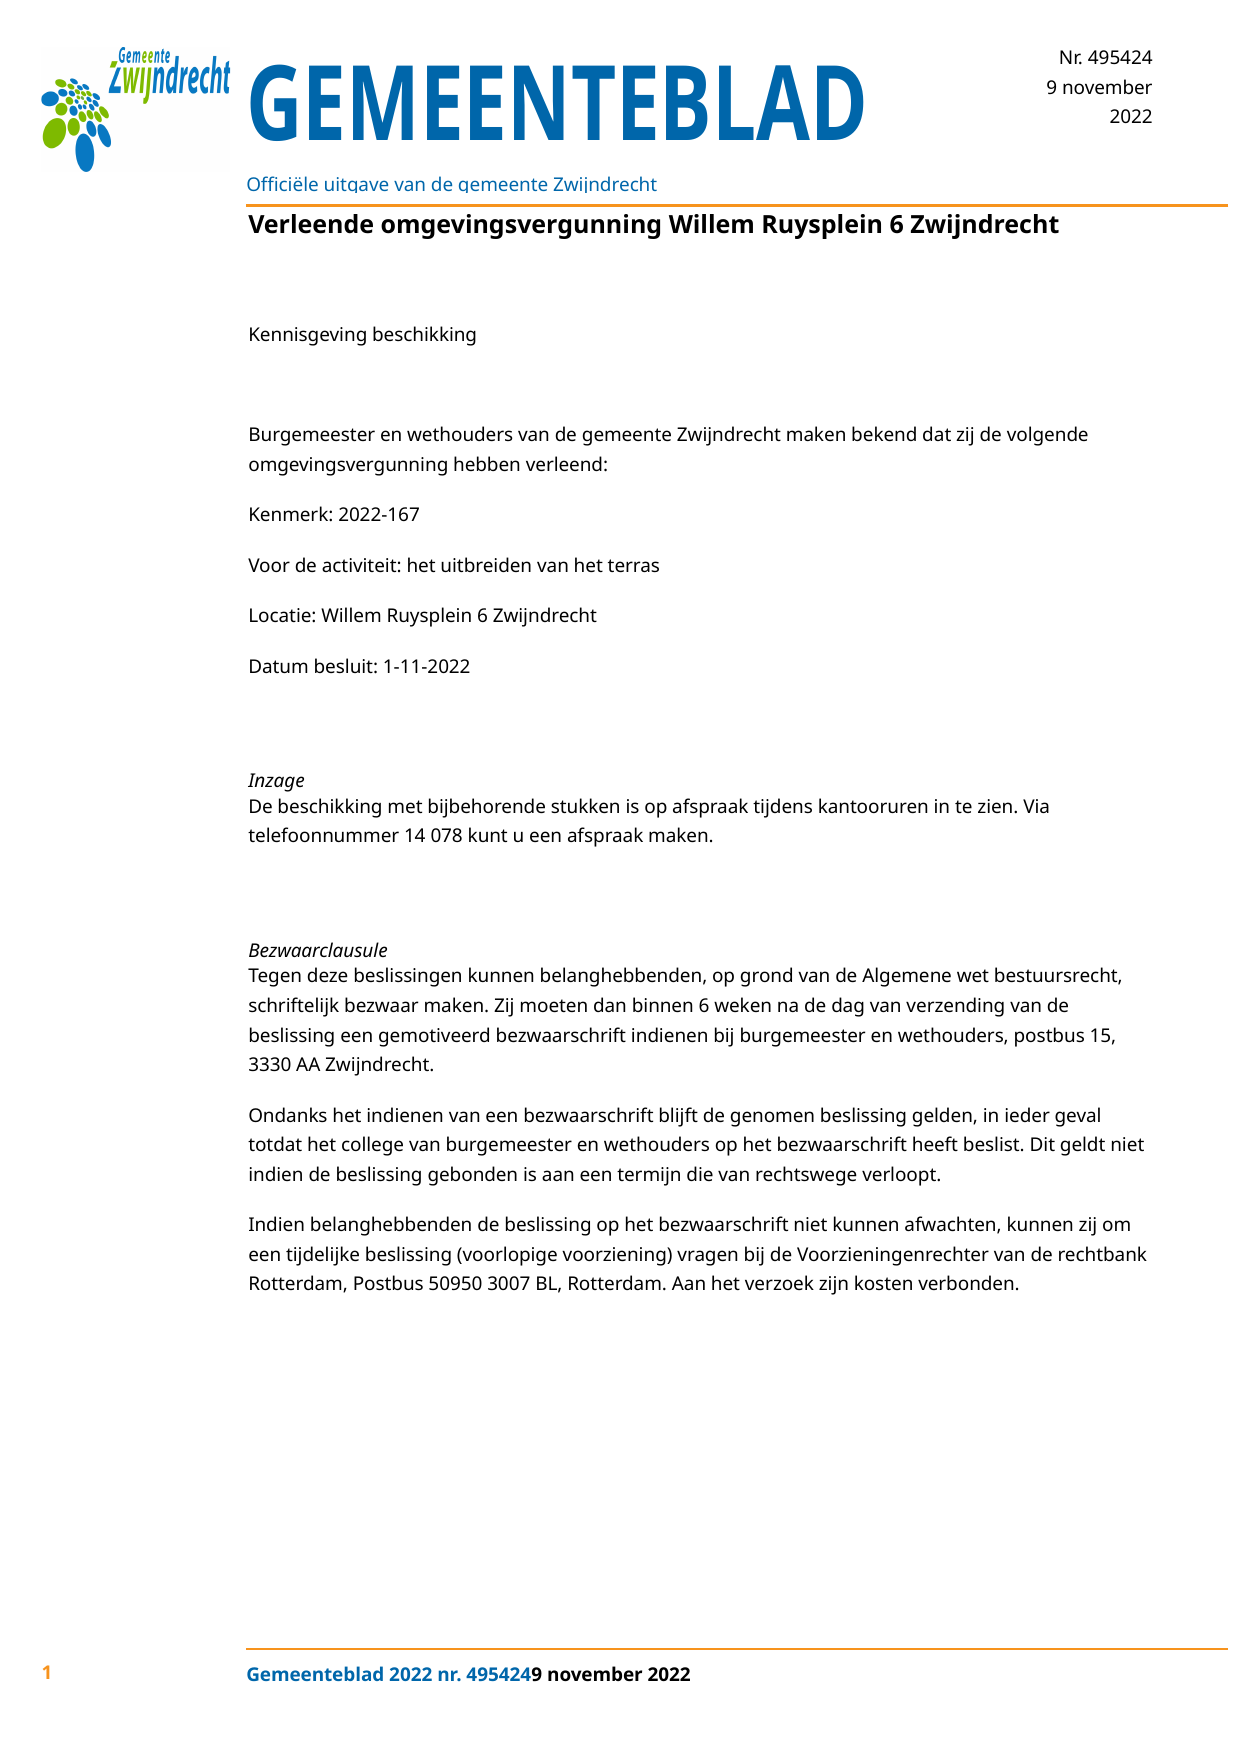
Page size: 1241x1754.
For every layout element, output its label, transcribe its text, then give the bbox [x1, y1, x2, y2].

text Tegen deze beslissingen kunnen belanghebbenden, op grond van de Algemene wet bestuursrecht, schriftelijk bezwaar maken. Zij moeten dan binnen 6 weken na de dag van verzending van de beslissing een gemotiveerd bezwaarschrift indienen bij burgemeester en wethouders, postbus 15, 3330 AA Zwijndrecht. [248, 963, 1152, 1077]
text Bezwaarclausule [248, 937, 1152, 963]
text Datum besluit: 1-11-2022 [248, 653, 1152, 678]
text Locatie: Willem Ruysplein 6 Zwijndrecht [248, 602, 1152, 628]
text Voor de activiteit: het uitbreiden van het terras [248, 552, 1152, 578]
text Kenmerk: 2022-167 [248, 502, 1152, 527]
text Indien belanghebbenden de beslissing op het bezwaarschrift niet kunnen afwachten, kunnen zij om een tijdelijke beslissing (voorlopige voorziening) vragen bij de Voorzieningenrechter van de rechtbank Rotterdam, Postbus 50950 3007 BL, Rotterdam. Aan het verzoek zijn kosten verbonden. [248, 1211, 1152, 1296]
picture [41, 47, 231, 172]
text Kennisgeving beschikking [248, 321, 1152, 346]
text Burgemeester en wethouders van de gemeente Zwijndrecht maken bekend dat zij de volgende omgevingsvergunning hebben verleend: [248, 422, 1152, 477]
text De beschikking met bijbehorende stukken is op afspraak tijdens kantooruren in te zien. Via telefoonnummer 14 078 kunt u een afspraak maken. [248, 793, 1152, 848]
text Inzage [248, 767, 1152, 793]
text Verleende omgevingsvergunning Willem Ruysplein 6 Zwijndrecht [248, 207, 1152, 241]
text Ondanks het indienen van een bezwaarschrift blijft de genomen beslissing gelden, in ieder geval totdat het college van burgemeester en wethouders op het bezwaarschrift heeft beslist. Dit geldt niet indien de beslissing gebonden is aan een termijn die van rechtswege verloopt. [248, 1102, 1152, 1187]
